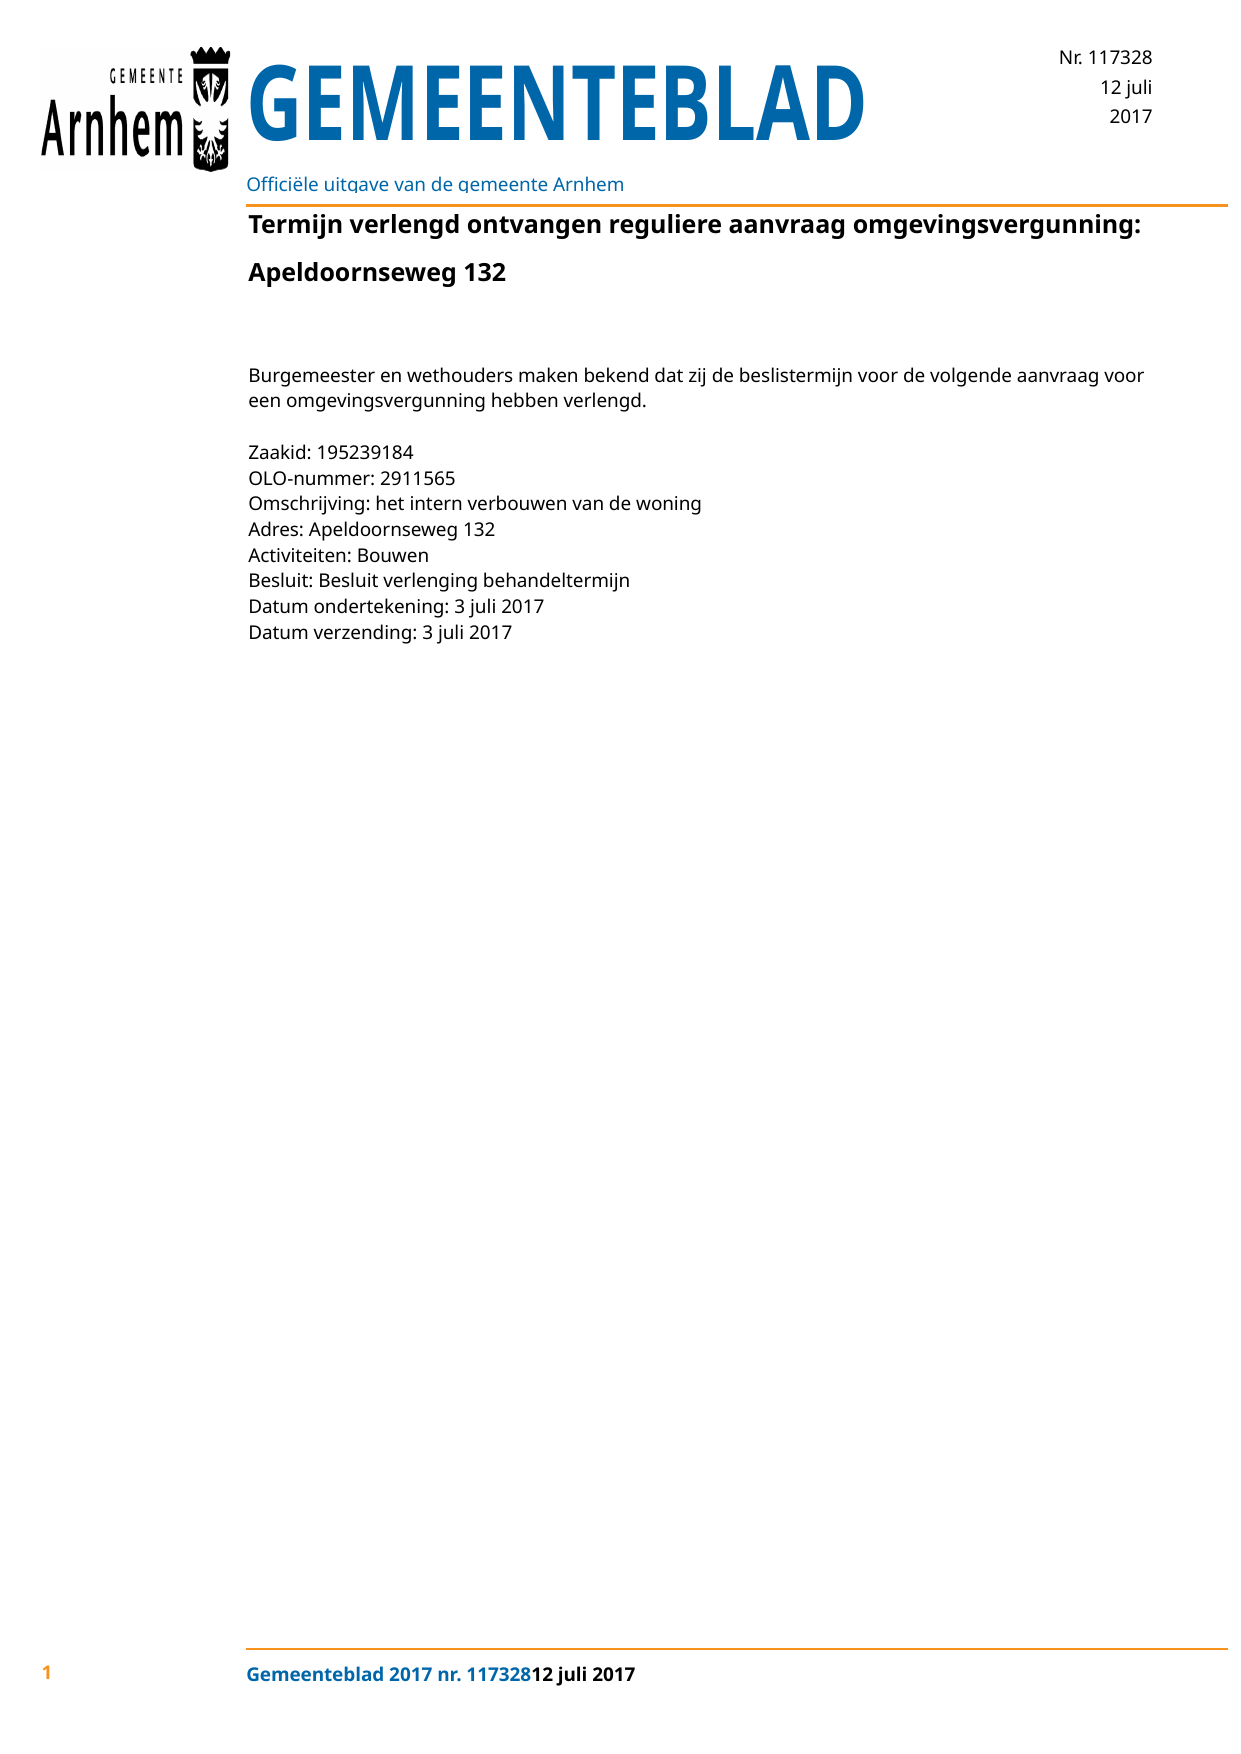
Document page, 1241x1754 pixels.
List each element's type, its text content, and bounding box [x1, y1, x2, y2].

text Activiteiten: Bouwen [248, 542, 1152, 568]
text Besluit: Besluit verlenging behandeltermijn [248, 568, 1152, 593]
text Adres: Apeldoornseweg 132 [248, 516, 1152, 542]
text Burgemeester en wethouders maken bekend dat zij de beslistermijn voor de volgende aanvraag voor een omgevingsvergunning hebben verlengd. [248, 362, 1152, 413]
text Zaakid: 195239184 [248, 439, 1152, 465]
text Termijn verlengd ontvangen reguliere aanvraag omgevingsvergunning: Apeldoornseweg 132 [248, 207, 1152, 288]
text Datum ondertekening: 3 juli 2017 [248, 593, 1152, 619]
picture [41, 47, 231, 172]
text OLO-nummer: 2911565 [248, 465, 1152, 491]
text Datum verzending: 3 juli 2017 [248, 619, 1152, 645]
text Omschrijving: het intern verbouwen van de woning [248, 491, 1152, 516]
